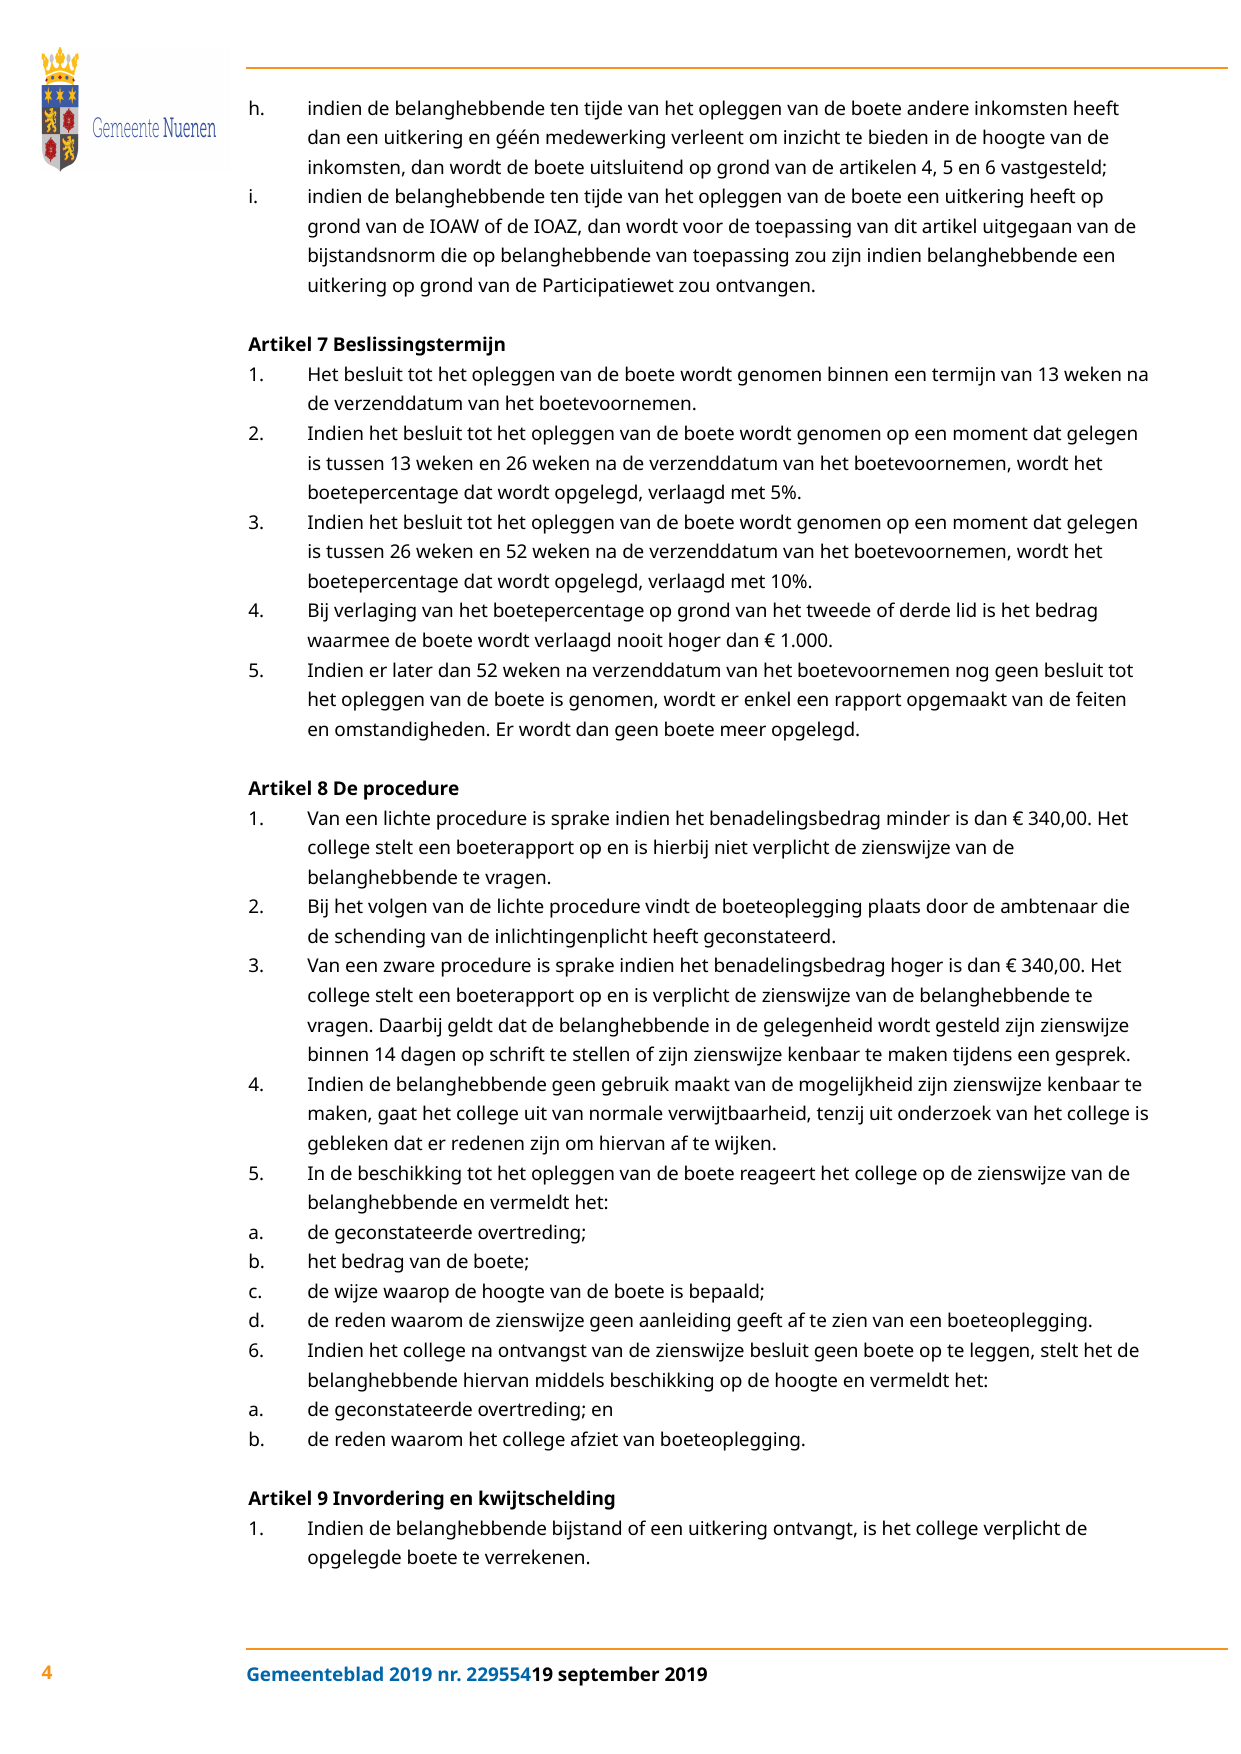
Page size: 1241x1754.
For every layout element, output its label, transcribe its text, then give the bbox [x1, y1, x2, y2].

text Artikel 7 Beslissingstermijn [248, 331, 1152, 357]
list het bedrag van de boete; [248, 1248, 1152, 1274]
text Artikel 9 Invordering en kwijtschelding [248, 1485, 1152, 1511]
list Indien er later dan 52 weken na verzenddatum van het boetevoornemen nog geen besluit tot het opleggen van de boete is genomen, wordt er enkel een rapport opgemaakt van de feiten en omstandigheden. Er wordt dan geen boete meer opgelegd. [248, 657, 1152, 742]
list Indien de belanghebbende bijstand of een uitkering ontvangt, is het college verplicht de opgelegde boete te verrekenen. [248, 1515, 1152, 1570]
list indien de belanghebbende ten tijde van het opleggen van de boete andere inkomsten heeft dan een uitkering en géén medewerking verleent om inzicht te bieden in de hoogte van de inkomsten, dan wordt de boete uitsluitend op grond van de artikelen 4, 5 en 6 vastgesteld; [248, 95, 1152, 180]
list de geconstateerde overtreding; [248, 1219, 1152, 1245]
text Artikel 8 De procedure [248, 775, 1152, 801]
list Bij het volgen van de lichte procedure vindt de boeteoplegging plaats door de ambtenaar die de schending van de inlichtingenplicht heeft geconstateerd. [248, 893, 1152, 949]
list Bij verlaging van het boetepercentage op grond van het tweede of derde lid is het bedrag waarmee de boete wordt verlaagd nooit hoger dan € 1.000. [248, 598, 1152, 653]
list Indien het college na ontvangst van de zienswijze besluit geen boete op te leggen, stelt het de belanghebbende hiervan middels beschikking op de hoogte en vermeldt het: [248, 1337, 1152, 1393]
list Van een lichte procedure is sprake indien het benadelingsbedrag minder is dan € 340,00. Het college stelt een boeterapport op en is hierbij niet verplicht de zienswijze van de belanghebbende te vragen. [248, 805, 1152, 890]
list Indien het besluit tot het opleggen van de boete wordt genomen op een moment dat gelegen is tussen 13 weken en 26 weken na de verzenddatum van het boetevoornemen, wordt het boetepercentage dat wordt opgelegd, verlaagd met 5%. [248, 420, 1152, 505]
list indien de belanghebbende ten tijde van het opleggen van de boete een uitkering heeft op grond van de IOAW of de IOAZ, dan wordt voor de toepassing van dit artikel uitgegaan van de bijstandsnorm die op belanghebbende van toepassing zou zijn indien belanghebbende een uitkering op grond van de Participatiewet zou ontvangen. [248, 183, 1152, 298]
list Indien de belanghebbende geen gebruik maakt van de mogelijkheid zijn zienswijze kenbaar te maken, gaat het college uit van normale verwijtbaarheid, tenzij uit onderzoek van het college is gebleken dat er redenen zijn om hiervan af te wijken. [248, 1071, 1152, 1156]
list de reden waarom het college afziet van boeteoplegging. [248, 1426, 1152, 1452]
list de wijze waarop de hoogte van de boete is bepaald; [248, 1278, 1152, 1304]
picture [41, 47, 231, 172]
list Het besluit tot het opleggen van de boete wordt genomen binnen een termijn van 13 weken na de verzenddatum van het boetevoornemen. [248, 361, 1152, 416]
list Indien het besluit tot het opleggen van de boete wordt genomen op een moment dat gelegen is tussen 26 weken en 52 weken na de verzenddatum van het boetevoornemen, wordt het boetepercentage dat wordt opgelegd, verlaagd met 10%. [248, 509, 1152, 594]
list de geconstateerde overtreding; en [248, 1396, 1152, 1422]
list de reden waarom de zienswijze geen aanleiding geeft af te zien van een boeteoplegging. [248, 1308, 1152, 1333]
list In de beschikking tot het opleggen van de boete reageert het college op de zienswijze van de belanghebbende en vermeldt het: [248, 1160, 1152, 1215]
list Van een zware procedure is sprake indien het benadelingsbedrag hoger is dan € 340,00. Het college stelt een boeterapport op en is verplicht de zienswijze van de belanghebbende te vragen. Daarbij geldt dat de belanghebbende in de gelegenheid wordt gesteld zijn zienswijze binnen 14 dagen op schrift te stellen of zijn zienswijze kenbaar te maken tijdens een gesprek. [248, 953, 1152, 1067]
